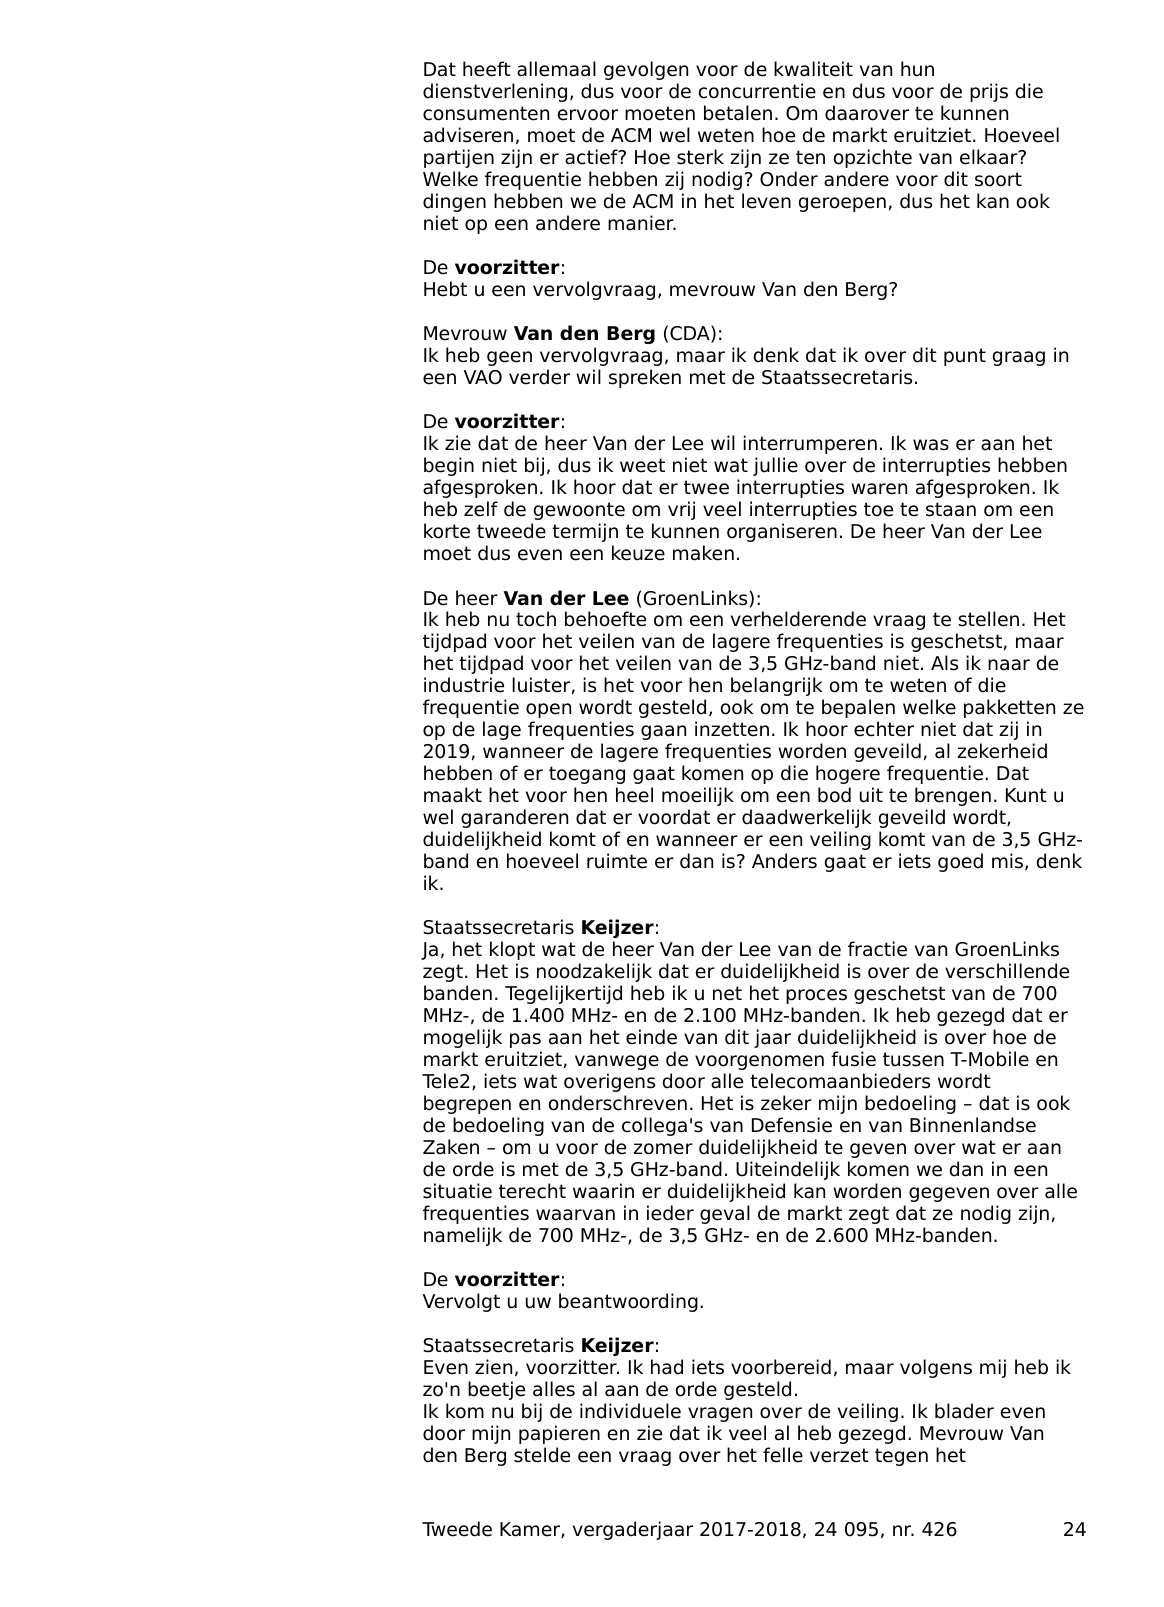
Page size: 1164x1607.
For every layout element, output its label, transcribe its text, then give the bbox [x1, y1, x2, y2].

text Ik kom nu bij de individuele vragen over de veiling. Ik blader even door mijn papieren en zie dat ik veel al heb gezegd. Mevrouw Van den Berg stelde een vraag over het felle verzet tegen het [422, 1401, 1087, 1467]
text De voorzitter: [422, 411, 1087, 433]
text Mevrouw Van den Berg (CDA): [422, 323, 1087, 345]
text Even zien, voorzitter. Ik had iets voorbereid, maar volgens mij heb ik zo'n beetje alles al aan de orde gesteld. [422, 1357, 1087, 1401]
text Staatssecretaris Keijzer: [422, 1335, 1087, 1357]
text De voorzitter: [422, 1269, 1087, 1291]
text Ik heb nu toch behoefte om een verhelderende vraag te stellen. Het tijdpad voor het veilen van de lagere frequenties is geschetst, maar het tijdpad voor het veilen van de 3,5 GHz-band niet. Als ik naar de industrie luister, is het voor hen belangrijk om te weten of die frequentie open wordt gesteld, ook om te bepalen welke pakketten ze op de lage frequenties gaan inzetten. Ik hoor echter niet dat zij in 2019, wanneer de lagere frequenties worden geveild, al zekerheid hebben of er toegang gaat komen op die hogere frequentie. Dat maakt het voor hen heel moeilijk om een bod uit te brengen. Kunt u wel garanderen dat er voordat er daadwerkelijk geveild wordt, duidelijkheid komt of en wanneer er een veiling komt van de 3,5 GHz-band en hoeveel ruimte er dan is? Anders gaat er iets goed mis, denk ik. [422, 609, 1087, 895]
text De heer Van der Lee (GroenLinks): [422, 587, 1087, 609]
text Ja, het klopt wat de heer Van der Lee van de fractie van GroenLinks zegt. Het is noodzakelijk dat er duidelijkheid is over de verschillende banden. Tegelijkertijd heb ik u net het proces geschetst van de 700 MHz-, de 1.400 MHz- en de 2.100 MHz-banden. Ik heb gezegd dat er mogelijk pas aan het einde van dit jaar duidelijkheid is over hoe de markt eruitziet, vanwege de voorgenomen fusie tussen T-Mobile en Tele2, iets wat overigens door alle telecomaanbieders wordt begrepen en onderschreven. Het is zeker mijn bedoeling – dat is ook de bedoeling van de collega's van Defensie en van Binnenlandse Zaken – om u voor de zomer duidelijkheid te geven over wat er aan de orde is met de 3,5 GHz-band. Uiteindelijk komen we dan in een situatie terecht waarin er duidelijkheid kan worden gegeven over alle frequenties waarvan in ieder geval de markt zegt dat ze nodig zijn, namelijk de 700 MHz-, de 3,5 GHz- en de 2.600 MHz-banden. [422, 939, 1087, 1247]
text Staatssecretaris Keijzer: [422, 917, 1087, 939]
text Ik heb geen vervolgvraag, maar ik denk dat ik over dit punt graag in een VAO verder wil spreken met de Staatssecretaris. [422, 345, 1087, 389]
text Ik zie dat de heer Van der Lee wil interrumperen. Ik was er aan het begin niet bij, dus ik weet niet wat jullie over de interrupties hebben afgesproken. Ik hoor dat er twee interrupties waren afgesproken. Ik heb zelf de gewoonte om vrij veel interrupties toe te staan om een korte tweede termijn te kunnen organiseren. De heer Van der Lee moet dus even een keuze maken. [422, 433, 1087, 565]
text Hebt u een vervolgvraag, mevrouw Van den Berg? [422, 279, 1087, 301]
text De voorzitter: [422, 257, 1087, 279]
text Vervolgt u uw beantwoording. [422, 1291, 1087, 1313]
text Dat heeft allemaal gevolgen voor de kwaliteit van hun dienstverlening, dus voor de concurrentie en dus voor de prijs die consumenten ervoor moeten betalen. Om daarover te kunnen adviseren, moet de ACM wel weten hoe de markt eruitziet. Hoeveel partijen zijn er actief? Hoe sterk zijn ze ten opzichte van elkaar? Welke frequentie hebben zij nodig? Onder andere voor dit soort dingen hebben we de ACM in het leven geroepen, dus het kan ook niet op een andere manier. [422, 59, 1087, 235]
